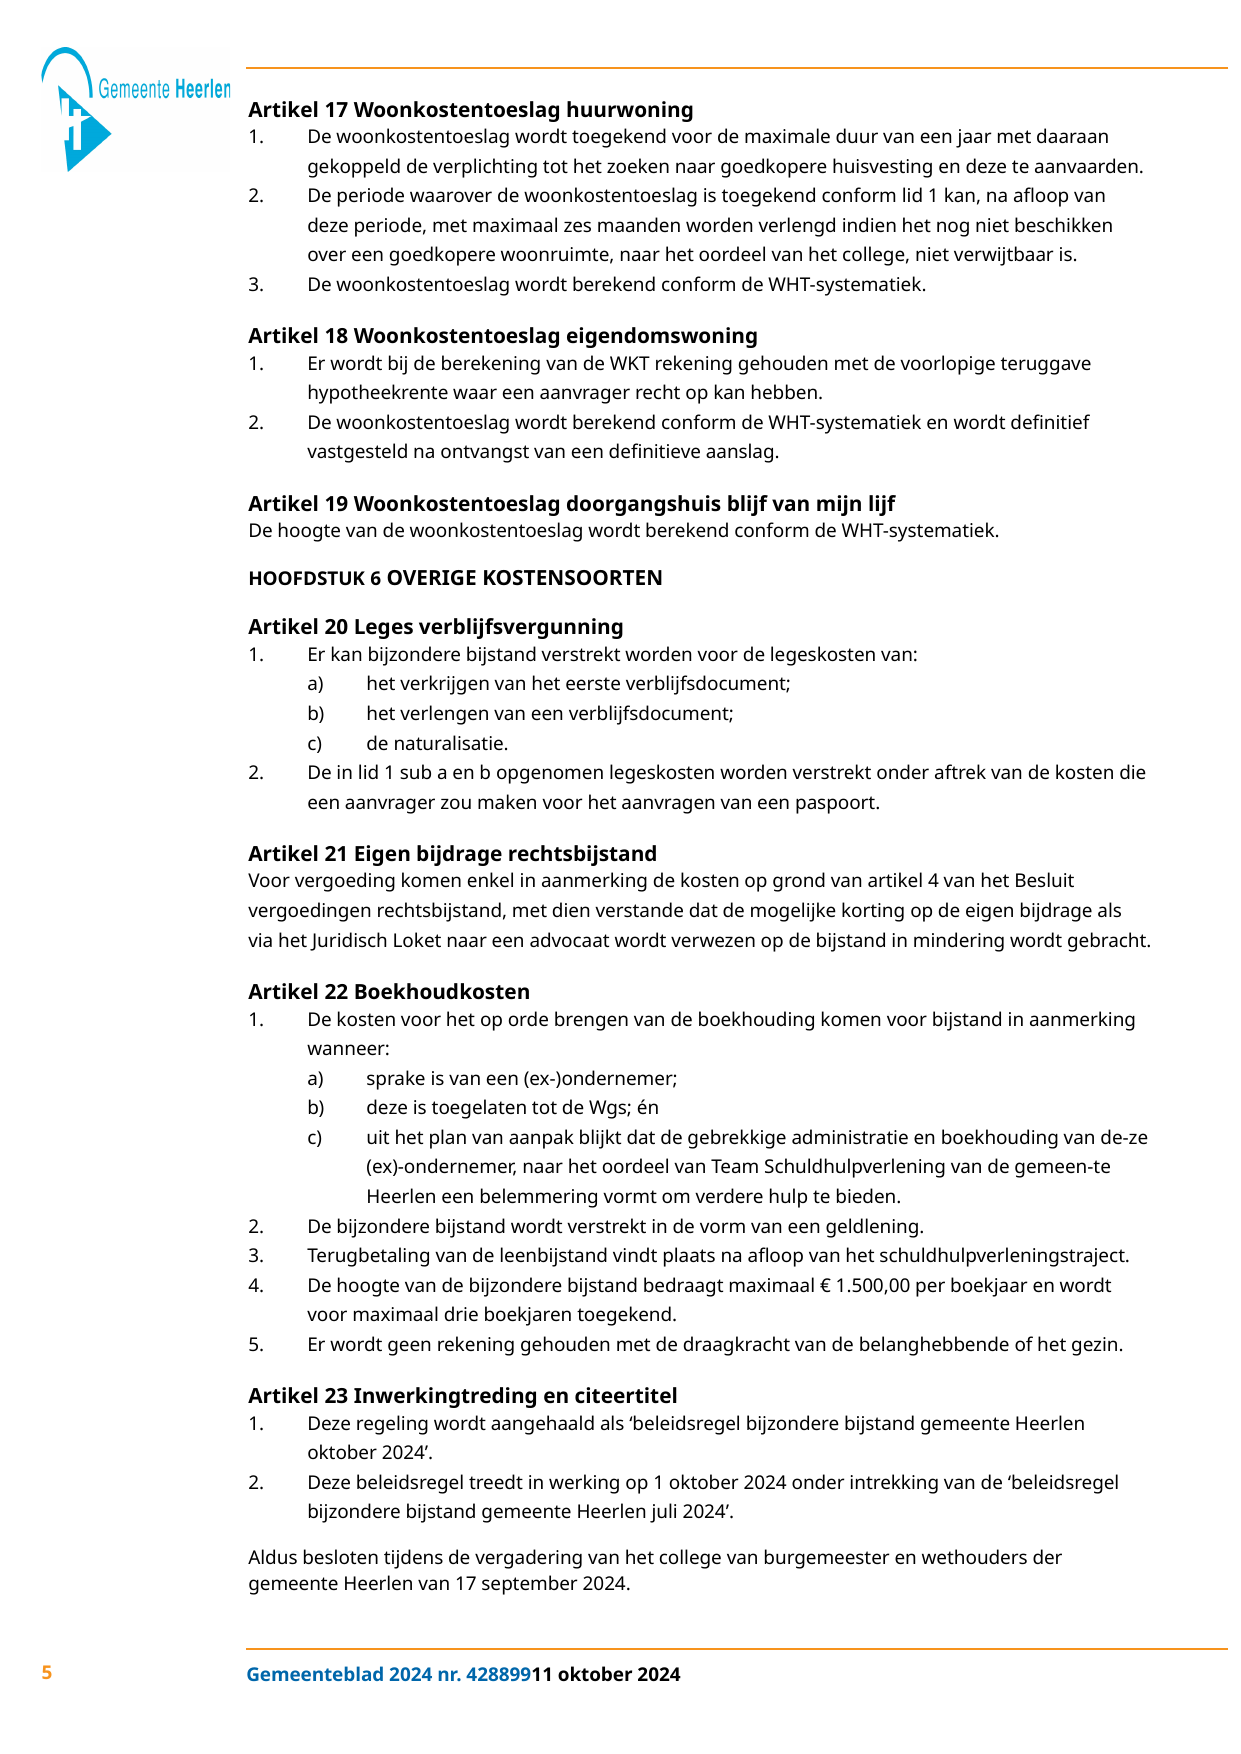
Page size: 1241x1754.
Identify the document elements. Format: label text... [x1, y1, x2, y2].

list sprake is van een (ex-)ondernemer; [307, 1065, 1152, 1091]
list de naturalisatie. [307, 730, 1152, 755]
list het verkrijgen van het eerste verblijfsdocument; [307, 671, 1152, 696]
text HOOFDSTUK 6 OVERIGE KOSTENSOORTEN [248, 563, 1152, 592]
list Er wordt bij de berekening van de WKT rekening gehouden met de voorlopige teruggave hypotheekrente waar een aanvrager recht op kan hebben. [248, 350, 1152, 405]
text Artikel 17 Woonkostentoeslag huurwoning [248, 95, 1152, 123]
text Artikel 19 Woonkostentoeslag doorgangshuis blijf van mijn lijf [248, 489, 1152, 518]
text Artikel 18 Woonkostentoeslag eigendomswoning [248, 322, 1152, 350]
list Terugbetaling van de leenbijstand vindt plaats na afloop van het schuldhulpverleningstraject. [248, 1242, 1152, 1268]
list Deze regeling wordt aangehaald als ‘beleidsregel bijzondere bijstand gemeente Heerlen oktober 2024’. [248, 1410, 1152, 1465]
list De kosten voor het op orde brengen van de boekhouding komen voor bijstand in aanmerking wanneer: [248, 1006, 1152, 1061]
list Deze beleidsregel treedt in werking op 1 oktober 2024 onder intrekking van de ‘beleidsregel bijzondere bijstand gemeente Heerlen juli 2024’. [248, 1469, 1152, 1524]
list De woonkostentoeslag wordt toegekend voor de maximale duur van een jaar met daaraan gekoppeld de verplichting tot het zoeken naar goedkopere huisvesting en deze te aanvaarden. [248, 123, 1152, 178]
list De woonkostentoeslag wordt berekend conform de WHT-systematiek en wordt definitief vastgesteld na ontvangst van een definitieve aanslag. [248, 409, 1152, 464]
picture [41, 47, 231, 172]
text Artikel 21 Eigen bijdrage rechtsbijstand [248, 839, 1152, 868]
list uit het plan van aanpak blijkt dat de gebrekkige administratie en boekhouding van de-ze (ex)-ondernemer, naar het oordeel van Team Schuldhulpverlening van de gemeen-te Heerlen een belemmering vormt om verdere hulp te bieden. [307, 1124, 1152, 1209]
text Artikel 20 Leges verblijfsvergunning [248, 612, 1152, 641]
text Artikel 22 Boekhoudkosten [248, 977, 1152, 1006]
list De periode waarover de woonkostentoeslag is toegekend conform lid 1 kan, na afloop van deze periode, met maximaal zes maanden worden verlengd indien het nog niet beschikken over een goedkopere woonruimte, naar het oordeel van het college, niet verwijtbaar is. [248, 182, 1152, 267]
list De in lid 1 sub a en b opgenomen legeskosten worden verstrekt onder aftrek van de kosten die een aanvrager zou maken voor het aanvragen van een paspoort. [248, 759, 1152, 814]
text Aldus besloten tijdens de vergadering van het college van burgemeester en wethouders der gemeente Heerlen van 17 september 2024. [248, 1544, 1152, 1596]
list het verlengen van een verblijfsdocument; [307, 700, 1152, 726]
list Er kan bijzondere bijstand verstrekt worden voor de legeskosten van: [248, 641, 1152, 667]
list De hoogte van de bijzondere bijstand bedraagt maximaal € 1.500,00 per boekjaar en wordt voor maximaal drie boekjaren toegekend. [248, 1272, 1152, 1327]
text De hoogte van de woonkostentoeslag wordt berekend conform de WHT-systematiek. [248, 518, 1152, 543]
picture [41, 47, 59, 70]
text Voor vergoeding komen enkel in aanmerking de kosten op grond van artikel 4 van het Besluit vergoedingen rechtsbijstand, met dien verstande dat de mogelijke korting op de eigen bijdrage als via het Juridisch Loket naar een advocaat wordt verwezen op de bijstand in mindering wordt gebracht. [248, 868, 1152, 953]
text Artikel 23 Inwerkingtreding en citeertitel [248, 1382, 1152, 1410]
list De bijzondere bijstand wordt verstrekt in de vorm van een geldlening. [248, 1213, 1152, 1238]
list Er wordt geen rekening gehouden met de draagkracht van de belanghebbende of het gezin. [248, 1331, 1152, 1357]
list deze is toegelaten tot de Wgs; én [307, 1094, 1152, 1120]
list De woonkostentoeslag wordt berekend conform de WHT-systematiek. [248, 271, 1152, 297]
